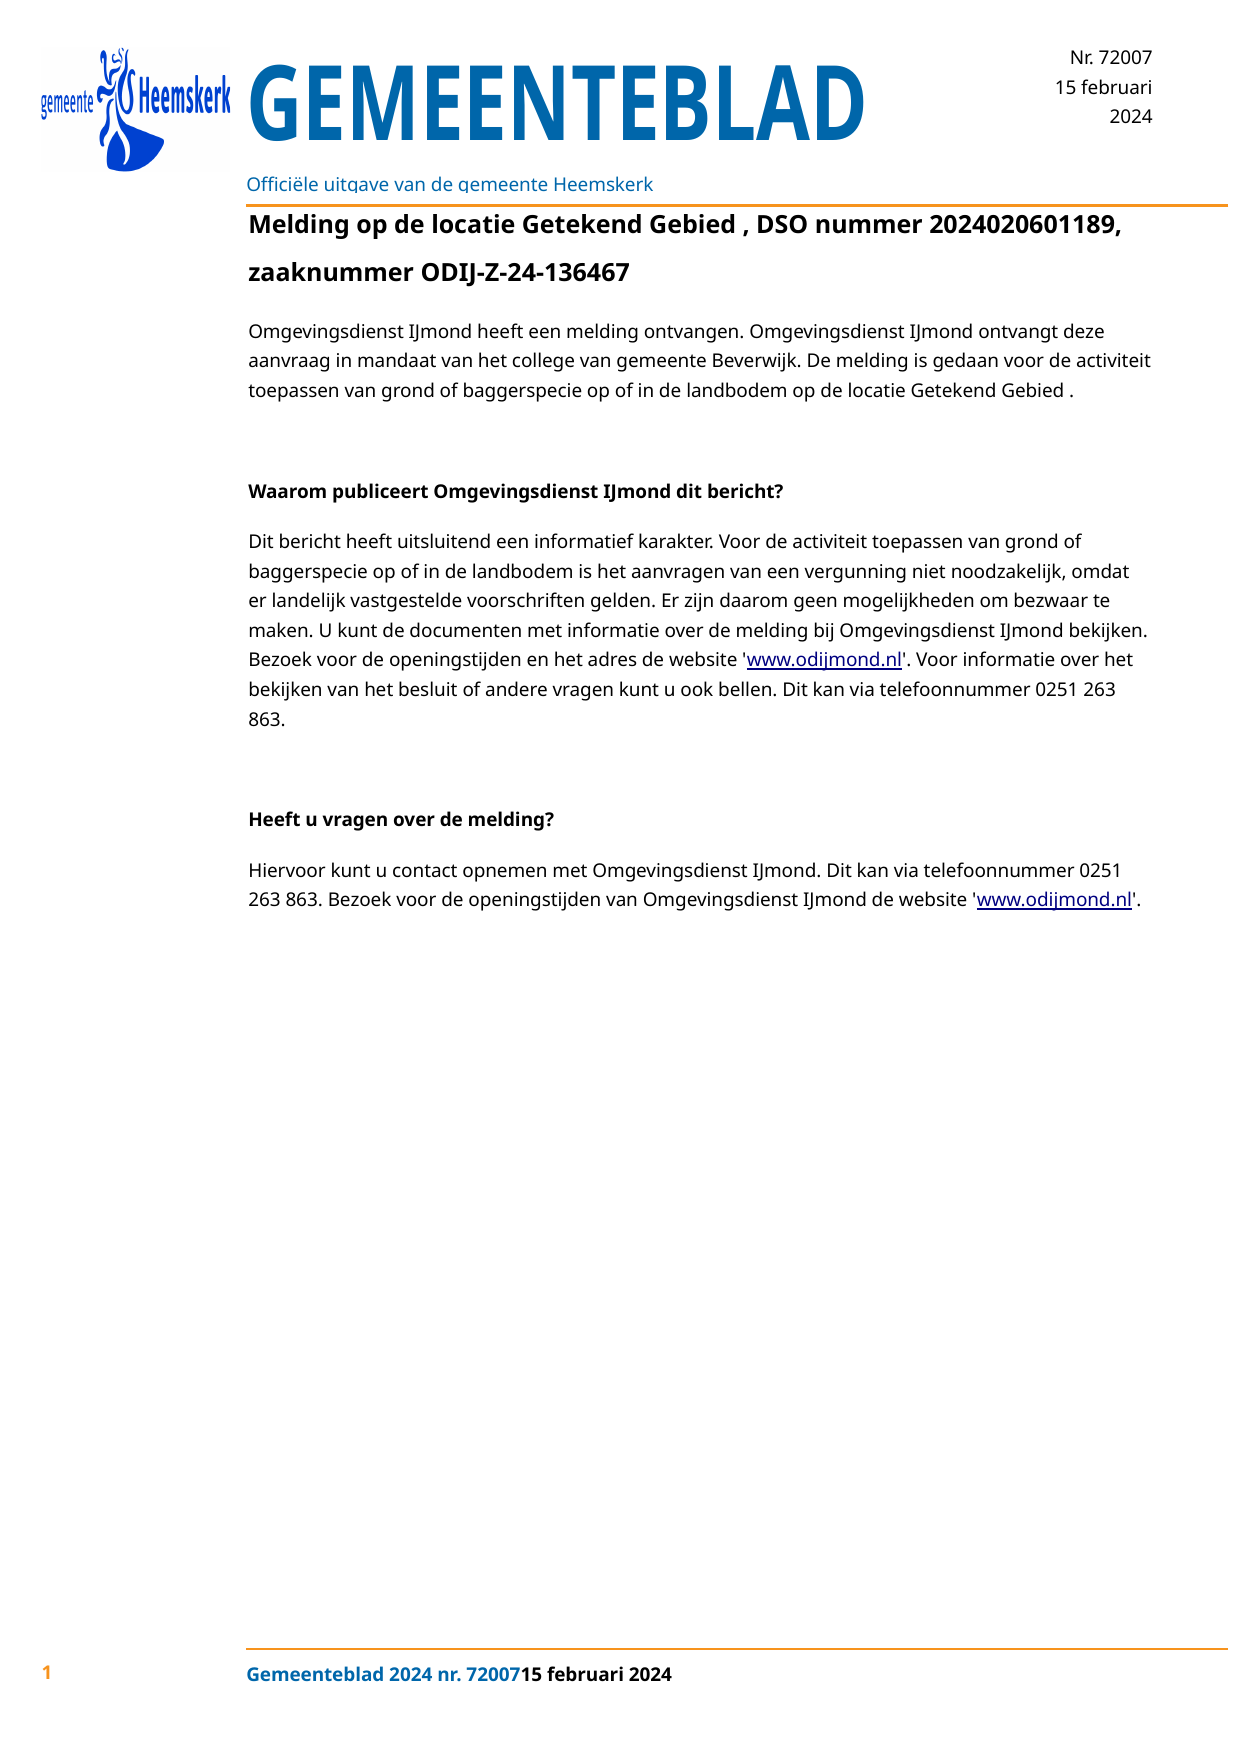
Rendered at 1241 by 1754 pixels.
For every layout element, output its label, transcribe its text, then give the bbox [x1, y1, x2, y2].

text Waarom publiceert Omgevingsdienst IJmond dit bericht? [248, 478, 1152, 504]
picture [41, 47, 231, 172]
text Omgevingsdienst IJmond heeft een melding ontvangen. Omgevingsdienst IJmond ontvangt deze aanvraag in mandaat van het college van gemeente Beverwijk. De melding is gedaan voor de activiteit toepassen van grond of baggerspecie op of in de landbodem op de locatie Getekend Gebied . [248, 318, 1152, 403]
text Heeft u vragen over de melding? [248, 807, 1152, 832]
text Dit bericht heeft uitsluitend een informatief karakter. Voor de activiteit toepassen van grond of baggerspecie op of in de landbodem is het aanvragen van een vergunning niet noodzakelijk, omdat er landelijk vastgestelde voorschriften gelden. Er zijn daarom geen mogelijkheden om bezwaar te maken. U kunt de documenten met informatie over de melding bij Omgevingsdienst IJmond bekijken. Bezoek voor de openingstijden en het adres de website 'www.odijmond.nl'. Voor informatie over het bekijken van het besluit of andere vragen kunt u ook bellen. Dit kan via telefoonnummer 0251 263 863. [248, 528, 1152, 732]
text Melding op de locatie Getekend Gebied , DSO nummer 2024020601189, zaaknummer ODIJ-Z-24-136467 [248, 207, 1152, 288]
text Hiervoor kunt u contact opnemen met Omgevingsdienst IJmond. Dit kan via telefoonnummer 0251 263 863. Bezoek voor de openingstijden van Omgevingsdienst IJmond de website 'www.odijmond.nl'. [248, 857, 1152, 912]
